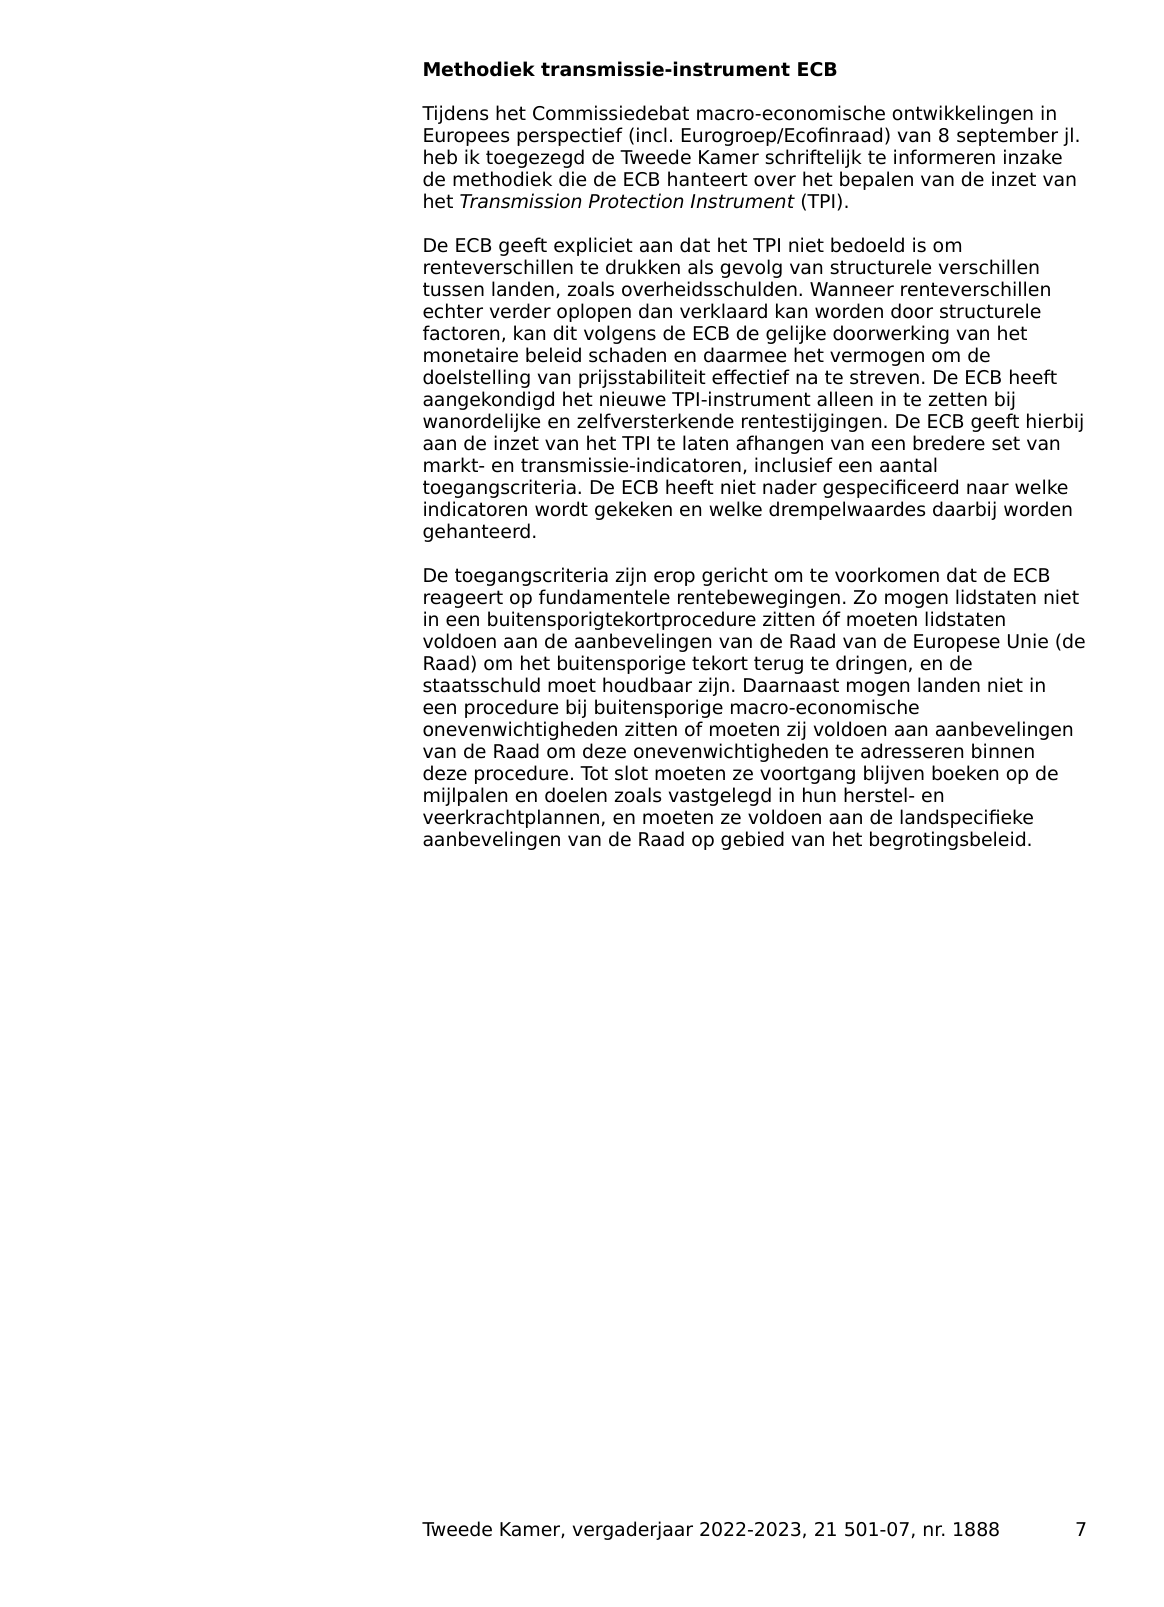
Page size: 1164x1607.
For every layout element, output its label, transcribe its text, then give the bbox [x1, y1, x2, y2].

text De ECB geeft expliciet aan dat het TPI niet bedoeld is om renteverschillen te drukken als gevolg van structurele verschillen tussen landen, zoals overheidsschulden. Wanneer renteverschillen echter verder oplopen dan verklaard kan worden door structurele factoren, kan dit volgens de ECB de gelijke doorwerking van het monetaire beleid schaden en daarmee het vermogen om de doelstelling van prijsstabiliteit effectief na te streven. De ECB heeft aangekondigd het nieuwe TPI-instrument alleen in te zetten bij wanordelijke en zelfversterkende rentestijgingen. De ECB geeft hierbij aan de inzet van het TPI te laten afhangen van een bredere set van markt- en transmissie-indicatoren, inclusief een aantal toegangscriteria. De ECB heeft niet nader gespecificeerd naar welke indicatoren wordt gekeken en welke drempelwaardes daarbij worden gehanteerd. [422, 235, 1087, 543]
text Tijdens het Commissiedebat macro-economische ontwikkelingen in Europees perspectief (incl. Eurogroep/Ecofinraad) van 8 september jl. heb ik toegezegd de Tweede Kamer schriftelijk te informeren inzake de methodiek die de ECB hanteert over het bepalen van de inzet van het Transmission Protection Instrument (TPI). [422, 103, 1087, 213]
text De toegangscriteria zijn erop gericht om te voorkomen dat de ECB reageert op fundamentele rentebewegingen. Zo mogen lidstaten niet in een buitensporigtekortprocedure zitten óf moeten lidstaten voldoen aan de aanbevelingen van de Raad van de Europese Unie (de Raad) om het buitensporige tekort terug te dringen, en de staatsschuld moet houdbaar zijn. Daarnaast mogen landen niet in een procedure bij buitensporige macro-economische onevenwichtigheden zitten of moeten zij voldoen aan aanbevelingen van de Raad om deze onevenwichtigheden te adresseren binnen deze procedure. Tot slot moeten ze voortgang blijven boeken op de mijlpalen en doelen zoals vastgelegd in hun herstel- en veerkrachtplannen, en moeten ze voldoen aan de landspecifieke aanbevelingen van de Raad op gebied van het begrotingsbeleid. [422, 565, 1087, 851]
subtitle Methodiek transmissie-instrument ECB [422, 59, 1087, 81]
